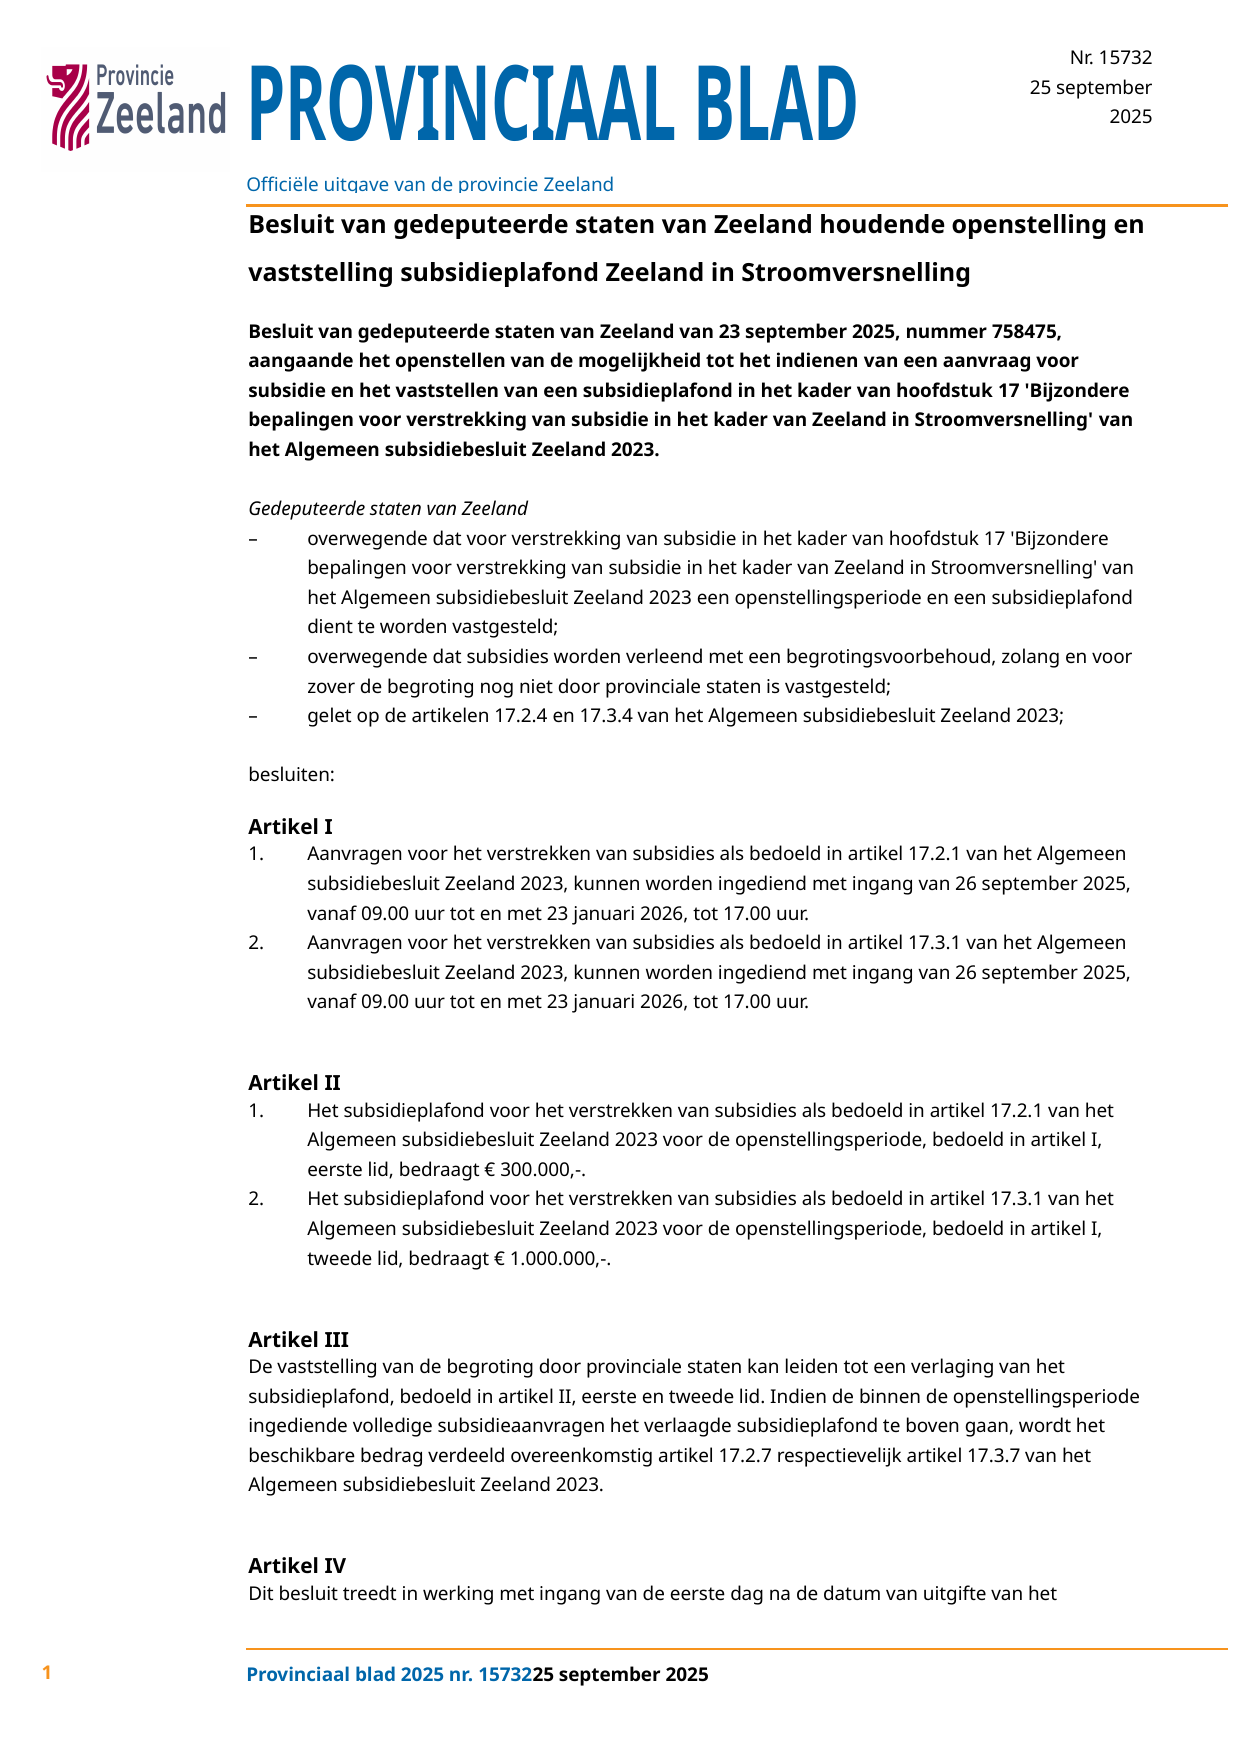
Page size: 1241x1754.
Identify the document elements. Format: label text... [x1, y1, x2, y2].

list overwegende dat subsidies worden verleend met een begrotingsvoorbehoud, zolang en voor zover de begroting nog niet door provinciale staten is vastgesteld; [248, 643, 1152, 699]
list Aanvragen voor het verstrekken van subsidies als bedoeld in artikel 17.2.1 van het Algemeen subsidiebesluit Zeeland 2023, kunnen worden ingediend met ingang van 26 september 2025, vanaf 09.00 uur tot en met 23 januari 2026, tot 17.00 uur. [248, 841, 1152, 925]
text Artikel II [248, 1068, 1152, 1097]
text Artikel IV [248, 1552, 1152, 1580]
text Gedeputeerde staten van Zeeland [248, 495, 1152, 521]
text De vaststelling van de begroting door provinciale staten kan leiden tot een verlaging van het subsidieplafond, bedoeld in artikel II, eerste en tweede lid. Indien de binnen de openstellingsperiode ingediende volledige subsidieaanvragen het verlaagde subsidieplafond te boven gaan, wordt het beschikbare bedrag verdeeld overeenkomstig artikel 17.2.7 respectievelijk artikel 17.3.7 van het Algemeen subsidiebesluit Zeeland 2023. [248, 1353, 1152, 1497]
text Besluit van gedeputeerde staten van Zeeland houdende openstelling en vaststelling subsidieplafond Zeeland in Stroomversnelling [248, 207, 1152, 288]
text besluiten: [248, 762, 1152, 787]
text Artikel III [248, 1325, 1152, 1353]
list overwegende dat voor verstrekking van subsidie in het kader van hoofdstuk 17 'Bijzondere bepalingen voor verstrekking van subsidie in het kader van Zeeland in Stroomversnelling' van het Algemeen subsidiebesluit Zeeland 2023 een openstellingsperiode en een subsidieplafond dient te worden vastgesteld; [248, 525, 1152, 639]
picture [41, 47, 231, 172]
text Dit besluit treedt in werking met ingang van de eerste dag na de datum van uitgifte van het [248, 1580, 1152, 1606]
list gelet op de artikelen 17.2.4 en 17.3.4 van het Algemeen subsidiebesluit Zeeland 2023; [248, 702, 1152, 728]
list Aanvragen voor het verstrekken van subsidies als bedoeld in artikel 17.3.1 van het Algemeen subsidiebesluit Zeeland 2023, kunnen worden ingediend met ingang van 26 september 2025, vanaf 09.00 uur tot en met 23 januari 2026, tot 17.00 uur. [248, 929, 1152, 1014]
text Artikel I [248, 812, 1152, 841]
list Het subsidieplafond voor het verstrekken van subsidies als bedoeld in artikel 17.3.1 van het Algemeen subsidiebesluit Zeeland 2023 voor de openstellingsperiode, bedoeld in artikel I, tweede lid, bedraagt € 1.000.000,-. [248, 1186, 1152, 1271]
list Het subsidieplafond voor het verstrekken van subsidies als bedoeld in artikel 17.2.1 van het Algemeen subsidiebesluit Zeeland 2023 voor de openstellingsperiode, bedoeld in artikel I, eerste lid, bedraagt € 300.000,-. [248, 1097, 1152, 1182]
text Besluit van gedeputeerde staten van Zeeland van 23 september 2025, nummer 758475, aangaande het openstellen van de mogelijkheid tot het indienen van een aanvraag voor subsidie en het vaststellen van een subsidieplafond in het kader van hoofdstuk 17 'Bijzondere bepalingen voor verstrekking van subsidie in het kader van Zeeland in Stroomversnelling' van het Algemeen subsidiebesluit Zeeland 2023. [248, 318, 1152, 462]
